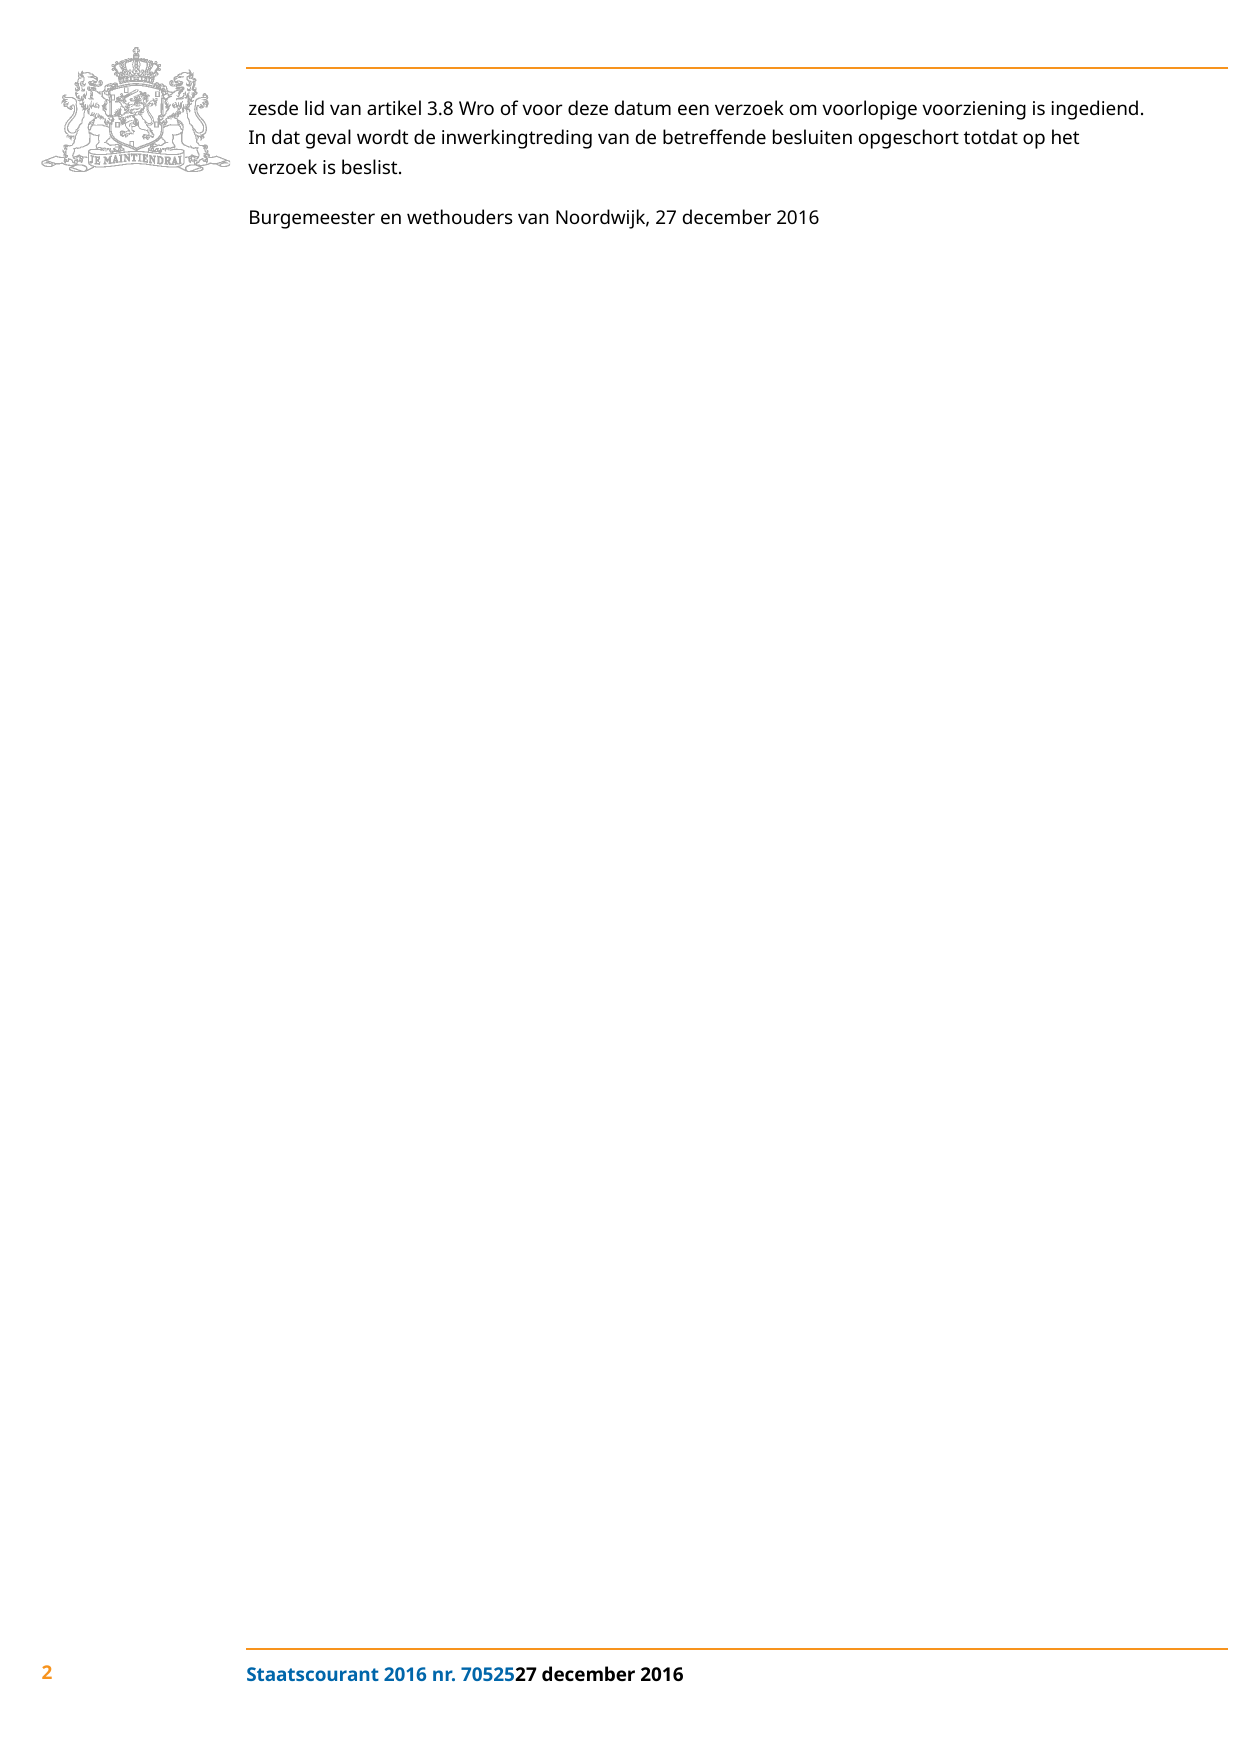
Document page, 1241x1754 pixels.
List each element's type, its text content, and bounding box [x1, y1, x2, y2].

text Burgemeester en wethouders van Noordwijk, 27 december 2016 [248, 204, 1152, 230]
text zesde lid van artikel 3.8 Wro of voor deze datum een verzoek om voorlopige voorziening is ingediend. In dat geval wordt de inwerkingtreding van de betreffende besluiten opgeschort totdat op het verzoek is beslist. [248, 95, 1152, 180]
picture [41, 47, 231, 172]
